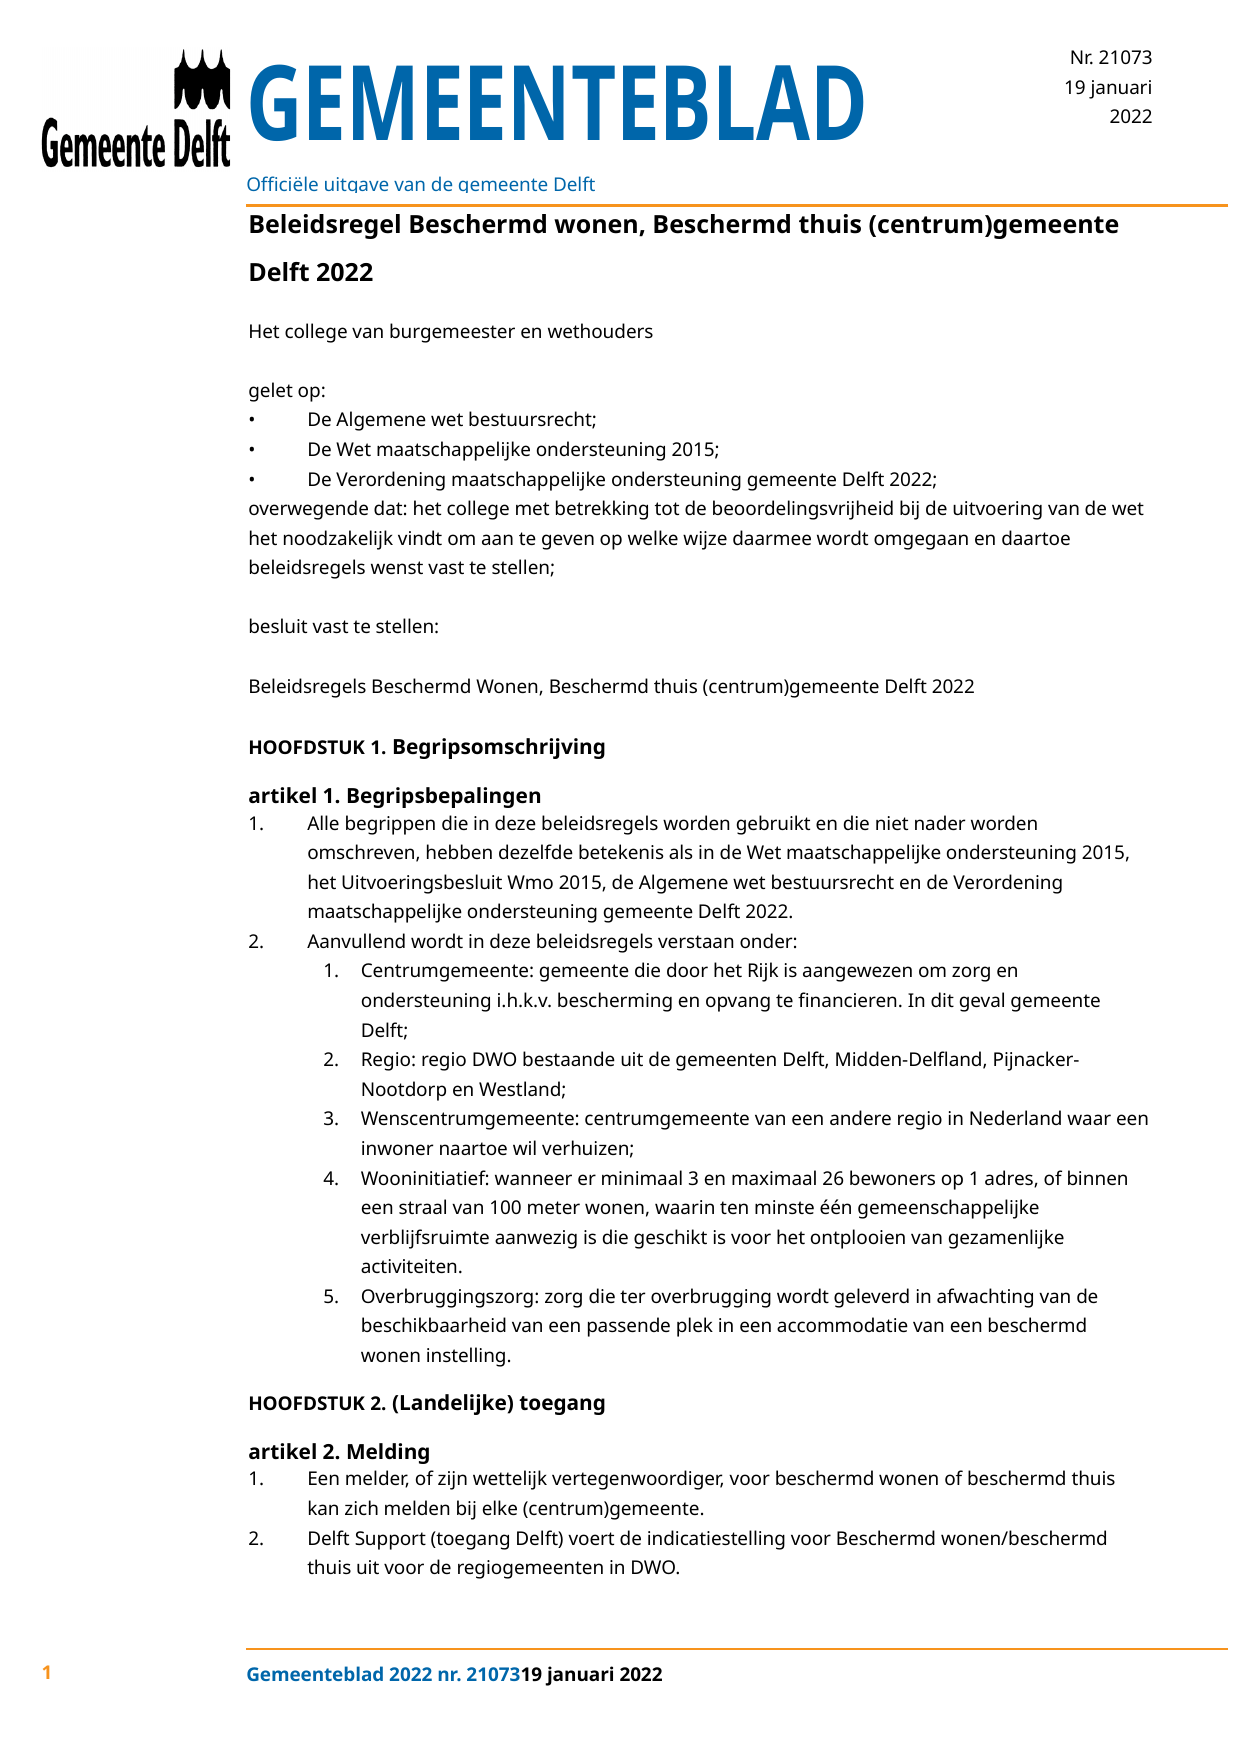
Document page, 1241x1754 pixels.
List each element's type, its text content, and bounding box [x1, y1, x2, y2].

text overwegende dat: het college met betrekking tot de beoordelingsvrijheid bij de uitvoering van de wet het noodzakelijk vindt om aan te geven op welke wijze daarmee wordt omgegaan en daartoe beleidsregels wenst vast te stellen; [248, 495, 1152, 580]
text Beleidsregels Beschermd Wonen, Beschermd thuis (centrum)gemeente Delft 2022 [248, 673, 1152, 699]
list Een melder, of zijn wettelijk vertegenwoordiger, voor beschermd wonen of beschermd thuis kan zich melden bij elke (centrum)gemeente. [248, 1466, 1152, 1521]
list De Wet maatschappelijke ondersteuning 2015; [248, 436, 1152, 462]
list De Algemene wet bestuursrecht; [248, 407, 1152, 432]
text artikel 2. Melding [248, 1437, 1152, 1466]
list Overbruggingszorg: zorg die ter overbrugging wordt geleverd in afwachting van de beschikbaarheid van een passende plek in een accommodatie van een beschermd wonen instelling. [323, 1283, 1152, 1368]
list Alle begrippen die in deze beleidsregels worden gebruikt en die niet nader worden omschreven, hebben dezelfde betekenis als in de Wet maatschappelijke ondersteuning 2015, het Uitvoeringsbesluit Wmo 2015, de Algemene wet bestuursrecht en de Verordening maatschappelijke ondersteuning gemeente Delft 2022. [248, 810, 1152, 924]
list Wenscentrumgemeente: centrumgemeente van een andere regio in Nederland waar een inwoner naartoe wil verhuizen; [323, 1106, 1152, 1161]
text HOOFDSTUK 1. Begripsomschrijving [248, 732, 1152, 761]
text besluit vast te stellen: [248, 614, 1152, 639]
text gelet op: [248, 377, 1152, 403]
list Aanvullend wordt in deze beleidsregels verstaan onder: [248, 928, 1152, 954]
list Delft Support (toegang Delft) voert de indicatiestelling voor Beschermd wonen/beschermd thuis uit voor de regiogemeenten in DWO. [248, 1525, 1152, 1580]
list Regio: regio DWO bestaande uit de gemeenten Delft, Midden-Delfland, Pijnacker-Nootdorp en Westland; [323, 1046, 1152, 1102]
text HOOFDSTUK 2. (Landelijke) toegang [248, 1388, 1152, 1416]
text artikel 1. Begripsbepalingen [248, 781, 1152, 810]
picture [41, 47, 231, 172]
text Het college van burgemeester en wethouders [248, 318, 1152, 344]
list Centrumgemeente: gemeente die door het Rijk is aangewezen om zorg en ondersteuning i.h.k.v. bescherming en opvang te financieren. In dit geval gemeente Delft; [323, 958, 1152, 1043]
text Beleidsregel Beschermd wonen, Beschermd thuis (centrum)gemeente Delft 2022 [248, 207, 1152, 288]
list Wooninitiatief: wanneer er minimaal 3 en maximaal 26 bewoners op 1 adres, of binnen een straal van 100 meter wonen, waarin ten minste één gemeenschappelijke verblijfsruimte aanwezig is die geschikt is voor het ontplooien van gezamenlijke activiteiten. [323, 1165, 1152, 1279]
list De Verordening maatschappelijke ondersteuning gemeente Delft 2022; [248, 466, 1152, 492]
